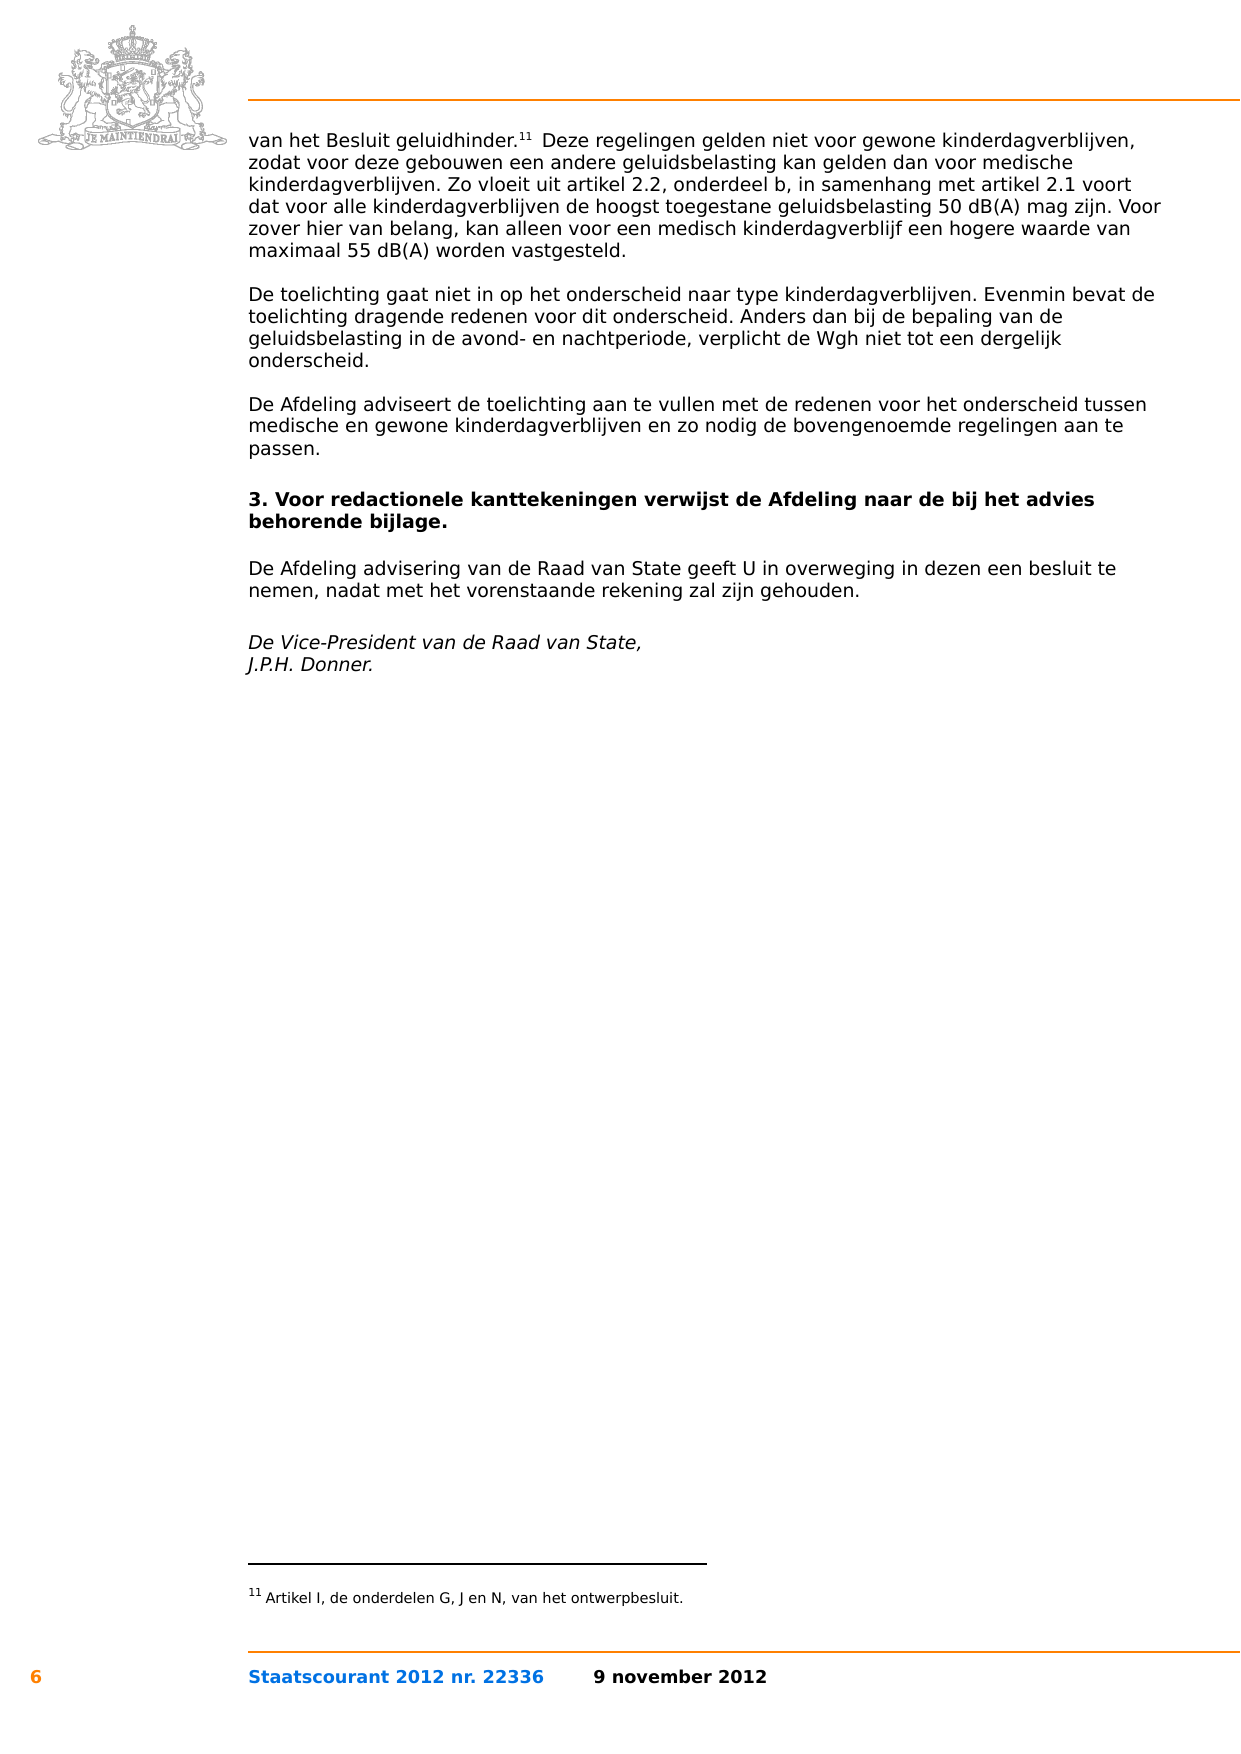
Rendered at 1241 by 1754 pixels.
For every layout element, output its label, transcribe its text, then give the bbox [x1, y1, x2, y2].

subtitle 3. Voor redactionele kanttekeningen verwijst de Afdeling naar de bij het advies behorende bijlage. [248, 489, 1163, 533]
text Artikel I, de onderdelen G, J en N, van het ontwerpbesluit. [248, 1586, 1163, 1608]
text De toelichting gaat niet in op het onderscheid naar type kinderdagverblijven. Evenmin bevat de toelichting dragende redenen voor dit onderscheid. Anders dan bij de bepaling van de geluidsbelasting in de avond- en nachtperiode, verplicht de Wgh niet tot een dergelijk onderscheid. [248, 284, 1163, 372]
text De Vice-President van de Raad van State, J.P.H. Donner. [248, 632, 1163, 676]
text De Afdeling adviseert de toelichting aan te vullen met de redenen voor het onderscheid tussen medische en gewone kinderdagverblijven en zo nodig de bovengenoemde regelingen aan te passen. [248, 393, 1163, 459]
text De Afdeling advisering van de Raad van State geeft U in overweging in dezen een besluit te nemen, nadat met het vorenstaande rekening zal zijn gehouden. [248, 558, 1163, 602]
text van het Besluit geluidhinder. Deze regelingen gelden niet voor gewone kinderdagverblijven, zodat voor deze gebouwen een andere geluidsbelasting kan gelden dan voor medische kinderdagverblijven. Zo vloeit uit artikel 2.2, onderdeel b, in samenhang met artikel 2.1 voort dat voor alle kinderdagverblijven de hoogst toegestane geluidsbelasting 50 dB(A) mag zijn. Voor zover hier van belang, kan alleen voor een medisch kinderdagverblijf een hogere waarde van maximaal 55 dB(A) worden vastgesteld. [248, 130, 1163, 262]
picture [38, 25, 227, 150]
